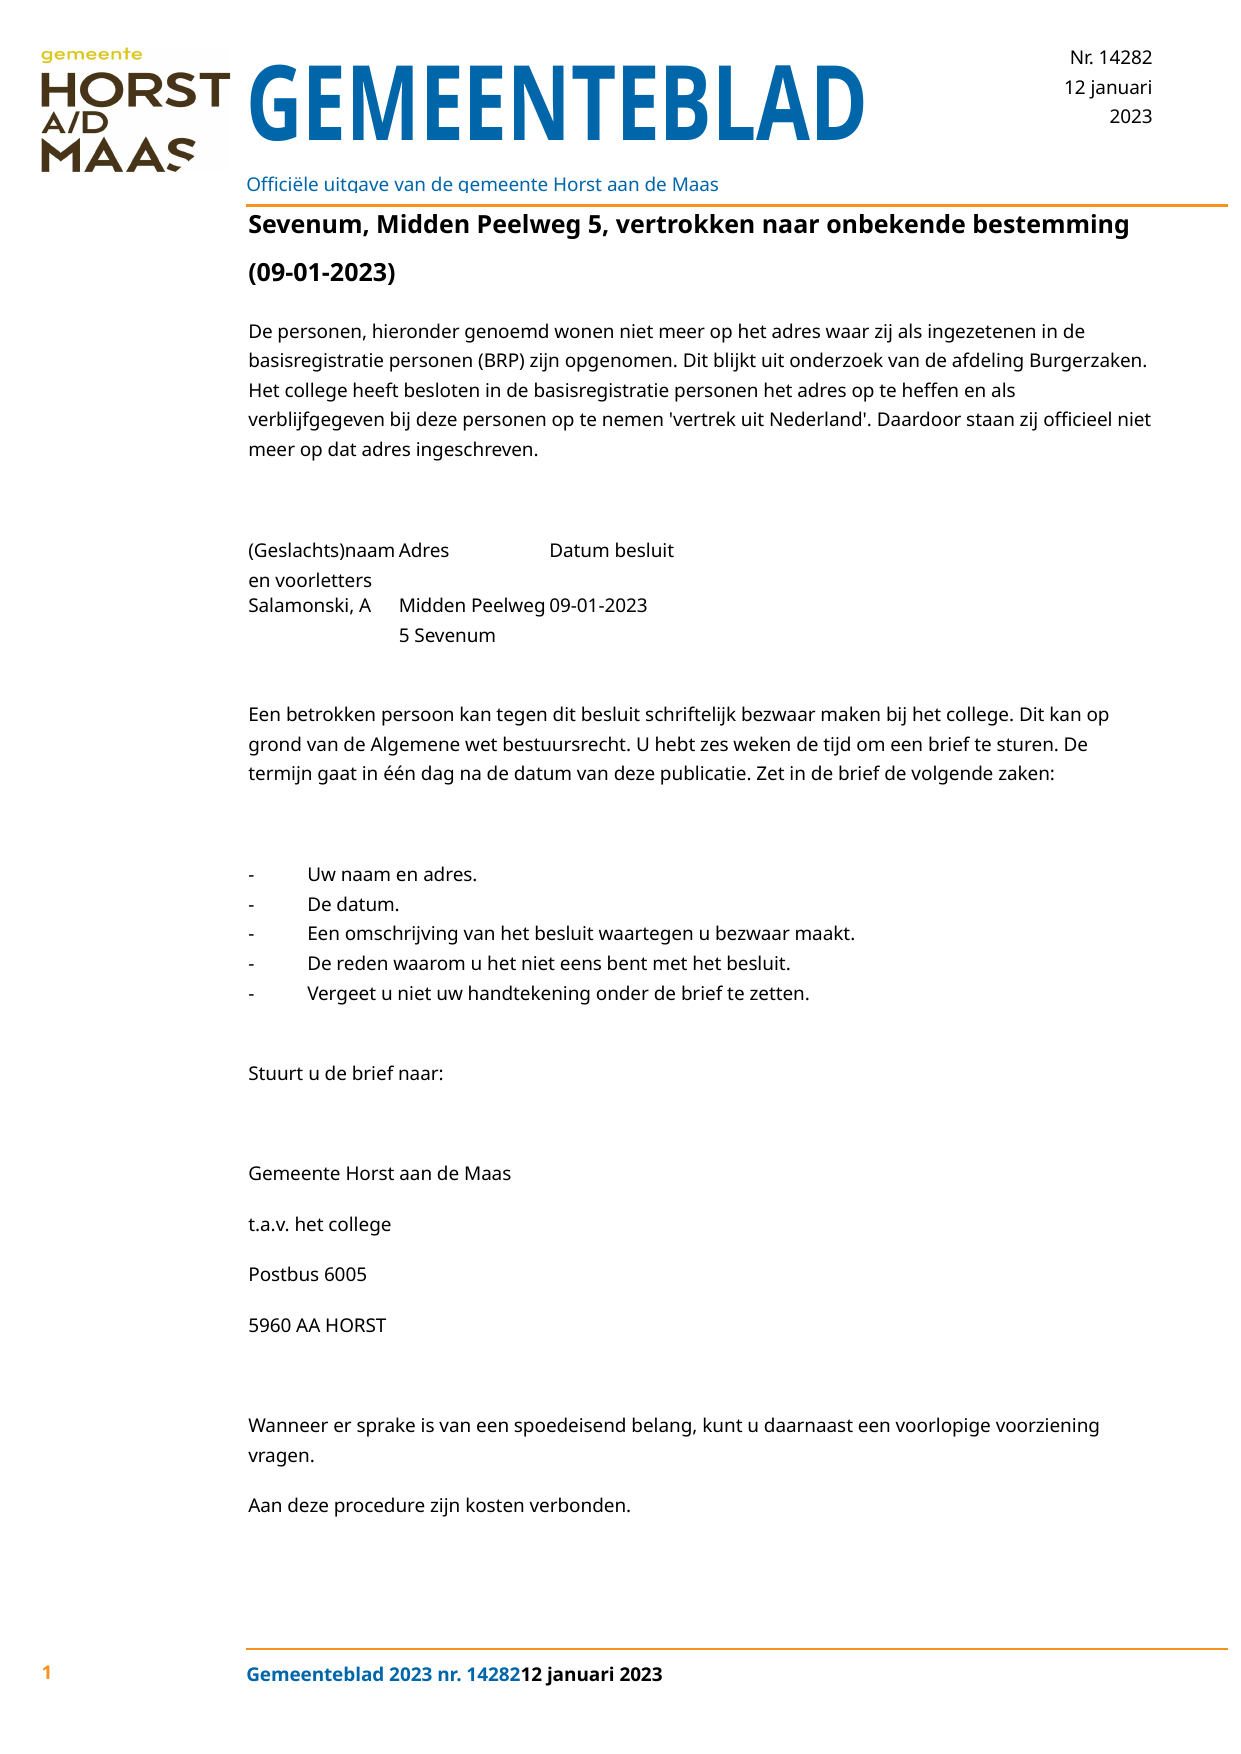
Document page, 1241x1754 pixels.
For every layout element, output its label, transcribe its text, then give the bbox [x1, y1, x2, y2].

text Postbus 6005 [248, 1261, 1152, 1287]
text Stuurt u de brief naar: [248, 1060, 1152, 1086]
text 5960 AA HORST [248, 1312, 1152, 1338]
table_cell Midden Peelweg 5 Sevenum [399, 593, 549, 648]
text Een betrokken persoon kan tegen dit besluit schriftelijk bezwaar maken bij het college. Dit kan op grond van de Algemene wet bestuursrecht. U hebt zes weken de tijd om een brief te sturen. De termijn gaat in één dag na de datum van deze publicatie. Zet in de brief de volgende zaken: [248, 701, 1152, 786]
text Sevenum, Midden Peelweg 5, vertrokken naar onbekende bestemming (09-01-2023) [248, 207, 1152, 288]
text De personen, hieronder genoemd wonen niet meer op het adres waar zij als ingezetenen in de basisregistratie personen (BRP) zijn opgenomen. Dit blijkt uit onderzoek van de afdeling Burgerzaken. Het college heeft besloten in de basisregistratie personen het adres op te heffen en als verblijfgegeven bij deze personen op te nemen 'vertrek uit Nederland'. Daardoor staan zij officieel niet meer op dat adres ingeschreven. [248, 318, 1152, 462]
list Uw naam en adres. [248, 861, 1152, 887]
table_header Adres [399, 537, 549, 592]
list Een omschrijving van het besluit waartegen u bezwaar maakt. [248, 921, 1152, 946]
text Aan deze procedure zijn kosten verbonden. [248, 1493, 1152, 1518]
table_header (Geslachts)naam en voorletters [248, 537, 398, 592]
text Wanneer er sprake is van een spoedeisend belang, kunt u daarnaast een voorlopige voorziening vragen. [248, 1413, 1152, 1468]
table_cell 09-01-2023 [549, 593, 700, 648]
table_header Datum besluit [549, 537, 700, 592]
table_cell Salamonski, A [248, 593, 398, 648]
list De reden waarom u het niet eens bent met het besluit. [248, 950, 1152, 976]
picture [41, 47, 231, 172]
text Gemeente Horst aan de Maas [248, 1161, 1152, 1186]
list De datum. [248, 891, 1152, 917]
list Vergeet u niet uw handtekening onder de brief te zetten. [248, 980, 1152, 1006]
text t.a.v. het college [248, 1211, 1152, 1237]
